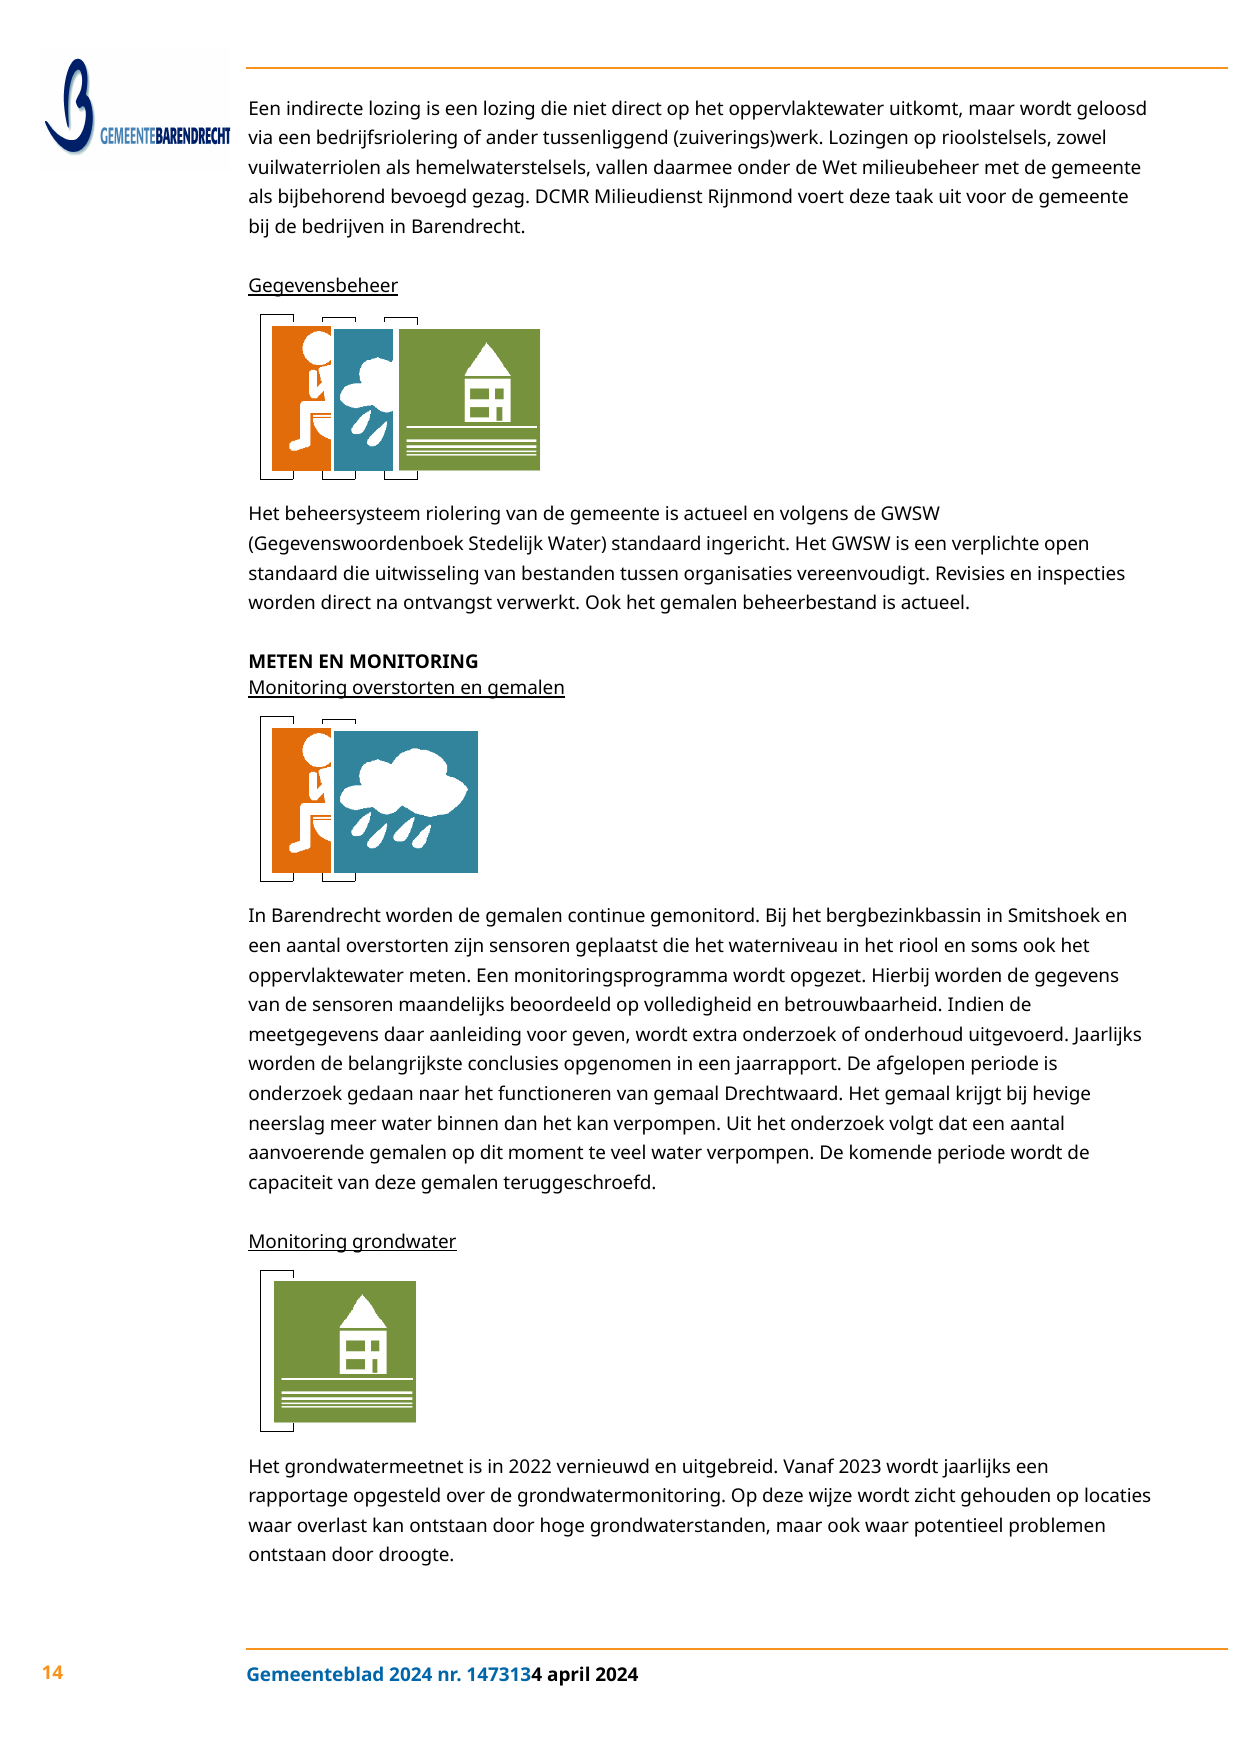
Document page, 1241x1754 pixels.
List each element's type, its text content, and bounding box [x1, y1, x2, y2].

text METEN EN MONITORING [248, 648, 1152, 674]
text Een indirecte lozing is een lozing die niet direct op het oppervlaktewater uitkomt, maar wordt geloosd via een bedrijfsriolering of ander tussenliggend (zuiverings)werk. Lozingen op rioolstelsels, zowel vuilwaterriolen als hemelwaterstelsels, vallen daarmee onder de Wet milieubeheer met de gemeente als bijbehorend bevoegd gezag. DCMR Milieudienst Rijnmond voert deze taak uit voor de gemeente bij de bedrijven in Barendrecht. [248, 95, 1152, 239]
picture [41, 47, 231, 172]
text Monitoring grondwater [248, 1228, 1152, 1254]
text Monitoring overstorten en gemalen [248, 674, 1152, 700]
text Het beheersysteem riolering van de gemeente is actueel en volgens de GWSW (Gegevenswoordenboek Stedelijk Water) standaard ingericht. Het GWSW is een verplichte open standaard die uitwisseling van bestanden tussen organisaties vereenvoudigt. Revisies en inspecties worden direct na ontvangst verwerkt. Ook het gemalen beheerbestand is actueel. [248, 501, 1152, 615]
picture [268, 322, 541, 471]
text Gegevensbeheer [248, 272, 1152, 298]
picture [268, 1278, 417, 1423]
picture [268, 724, 479, 873]
text Het grondwatermeetnet is in 2022 vernieuwd en uitgebreid. Vanaf 2023 wordt jaarlijks een rapportage opgesteld over de grondwatermonitoring. Op deze wijze wordt zicht gehouden op locaties waar overlast kan ontstaan door hoge grondwaterstanden, maar ook waar potentieel problemen ontstaan door droogte. [248, 1453, 1152, 1567]
text In Barendrecht worden de gemalen continue gemonitord. Bij het bergbezinkbassin in Smitshoek en een aantal overstorten zijn sensoren geplaatst die het waterniveau in het riool en soms ook het oppervlaktewater meten. Een monitoringsprogramma wordt opgezet. Hierbij worden de gegevens van de sensoren maandelijks beoordeeld op volledigheid en betrouwbaarheid. Indien de meetgegevens daar aanleiding voor geven, wordt extra onderzoek of onderhoud uitgevoerd. Jaarlijks worden de belangrijkste conclusies opgenomen in een jaarrapport. De afgelopen periode is onderzoek gedaan naar het functioneren van gemaal Drechtwaard. Het gemaal krijgt bij hevige neerslag meer water binnen dan het kan verpompen. Uit het onderzoek volgt dat een aantal aanvoerende gemalen op dit moment te veel water verpompen. De komende periode wordt de capaciteit van deze gemalen teruggeschroefd. [248, 903, 1152, 1194]
